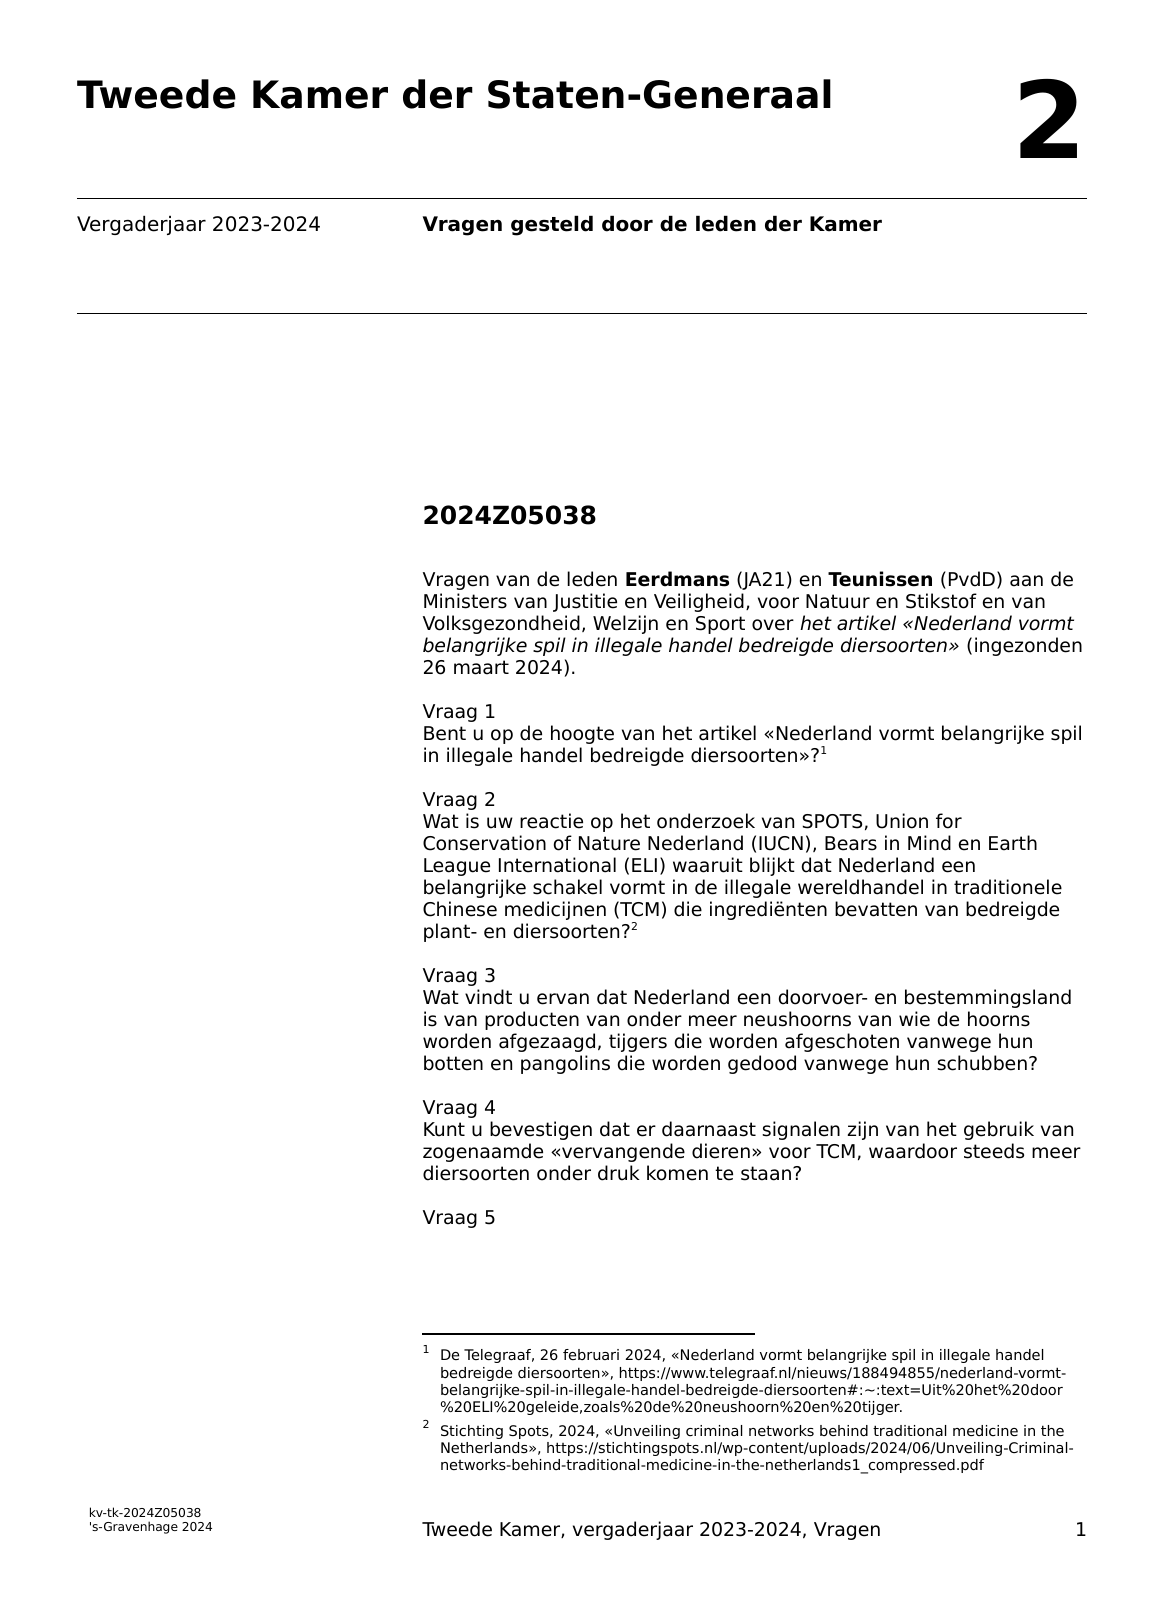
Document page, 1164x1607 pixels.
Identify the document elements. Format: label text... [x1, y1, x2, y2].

text Stichting Spots, 2024, «Unveiling criminal networks behind traditional medicine in the Netherlands», https://stichtingspots.nl/wp-content/uploads/2024/06/Unveiling-Criminal-networks-behind-traditional-medicine-in-the-netherlands1_compressed.pdf [422, 1418, 1087, 1474]
table_cell Vragen gesteld door de leden der Kamer [422, 199, 1087, 313]
text Kunt u bevestigen dat er daarnaast signalen zijn van het gebruik van zogenaamde «vervangende dieren» voor TCM, waardoor steeds meer diersoorten onder druk komen te staan? [422, 1119, 1087, 1185]
text Wat vindt u ervan dat Nederland een doorvoer- en bestemmingsland is van producten van onder meer neushoorns van wie de hoorns worden afgezaagd, tijgers die worden afgeschoten vanwege hun botten en pangolins die worden gedood vanwege hun schubben? [422, 987, 1087, 1075]
text 2024Z05038 [422, 501, 1087, 531]
text kv-tk-2024Z05038 [88, 1506, 323, 1520]
text Vraag 1 [422, 701, 1087, 723]
text Vraag 4 [422, 1097, 1087, 1119]
text Vraag 2 [422, 789, 1087, 811]
text Vraag 5 [422, 1207, 1087, 1229]
text Wat is uw reactie op het onderzoek van SPOTS, Union for Conservation of Nature Nederland (IUCN), Bears in Mind en Earth League International (ELI) waaruit blijkt dat Nederland een belangrijke schakel vormt in de illegale wereldhandel in traditionele Chinese medicijnen (TCM) die ingrediënten bevatten van bedreigde plant- en diersoorten? [422, 811, 1087, 943]
text 's-Gravenhage 2024 [88, 1520, 323, 1534]
table_header 2 [886, 59, 1087, 198]
text Bent u op de hoogte van het artikel «Nederland vormt belangrijke spil in illegale handel bedreigde diersoorten»? [422, 723, 1087, 767]
text Vraag 3 [422, 965, 1087, 987]
text Vragen van de leden Eerdmans (JA21) en Teunissen (PvdD) aan de Ministers van Justitie en Veiligheid, voor Natuur en Stikstof en van Volksgezondheid, Welzijn en Sport over het artikel «Nederland vormt belangrijke spil in illegale handel bedreigde diersoorten» (ingezonden 26 maart 2024). [422, 569, 1087, 679]
table_cell Vergaderjaar 2023-2024 [77, 199, 422, 313]
text De Telegraaf, 26 februari 2024, «Nederland vormt belangrijke spil in illegale handel bedreigde diersoorten», https://www.telegraaf.nl/nieuws/188494855/nederland-vormt-belangrijke-spil-in-illegale-handel-bedreigde-diersoorten#:~:text=Uit%20het%20door%20ELI%20geleide,zoals%20de%20neushoorn%20en%20tijger. [422, 1343, 1087, 1416]
table_header Tweede Kamer der Staten-Generaal [77, 59, 886, 198]
